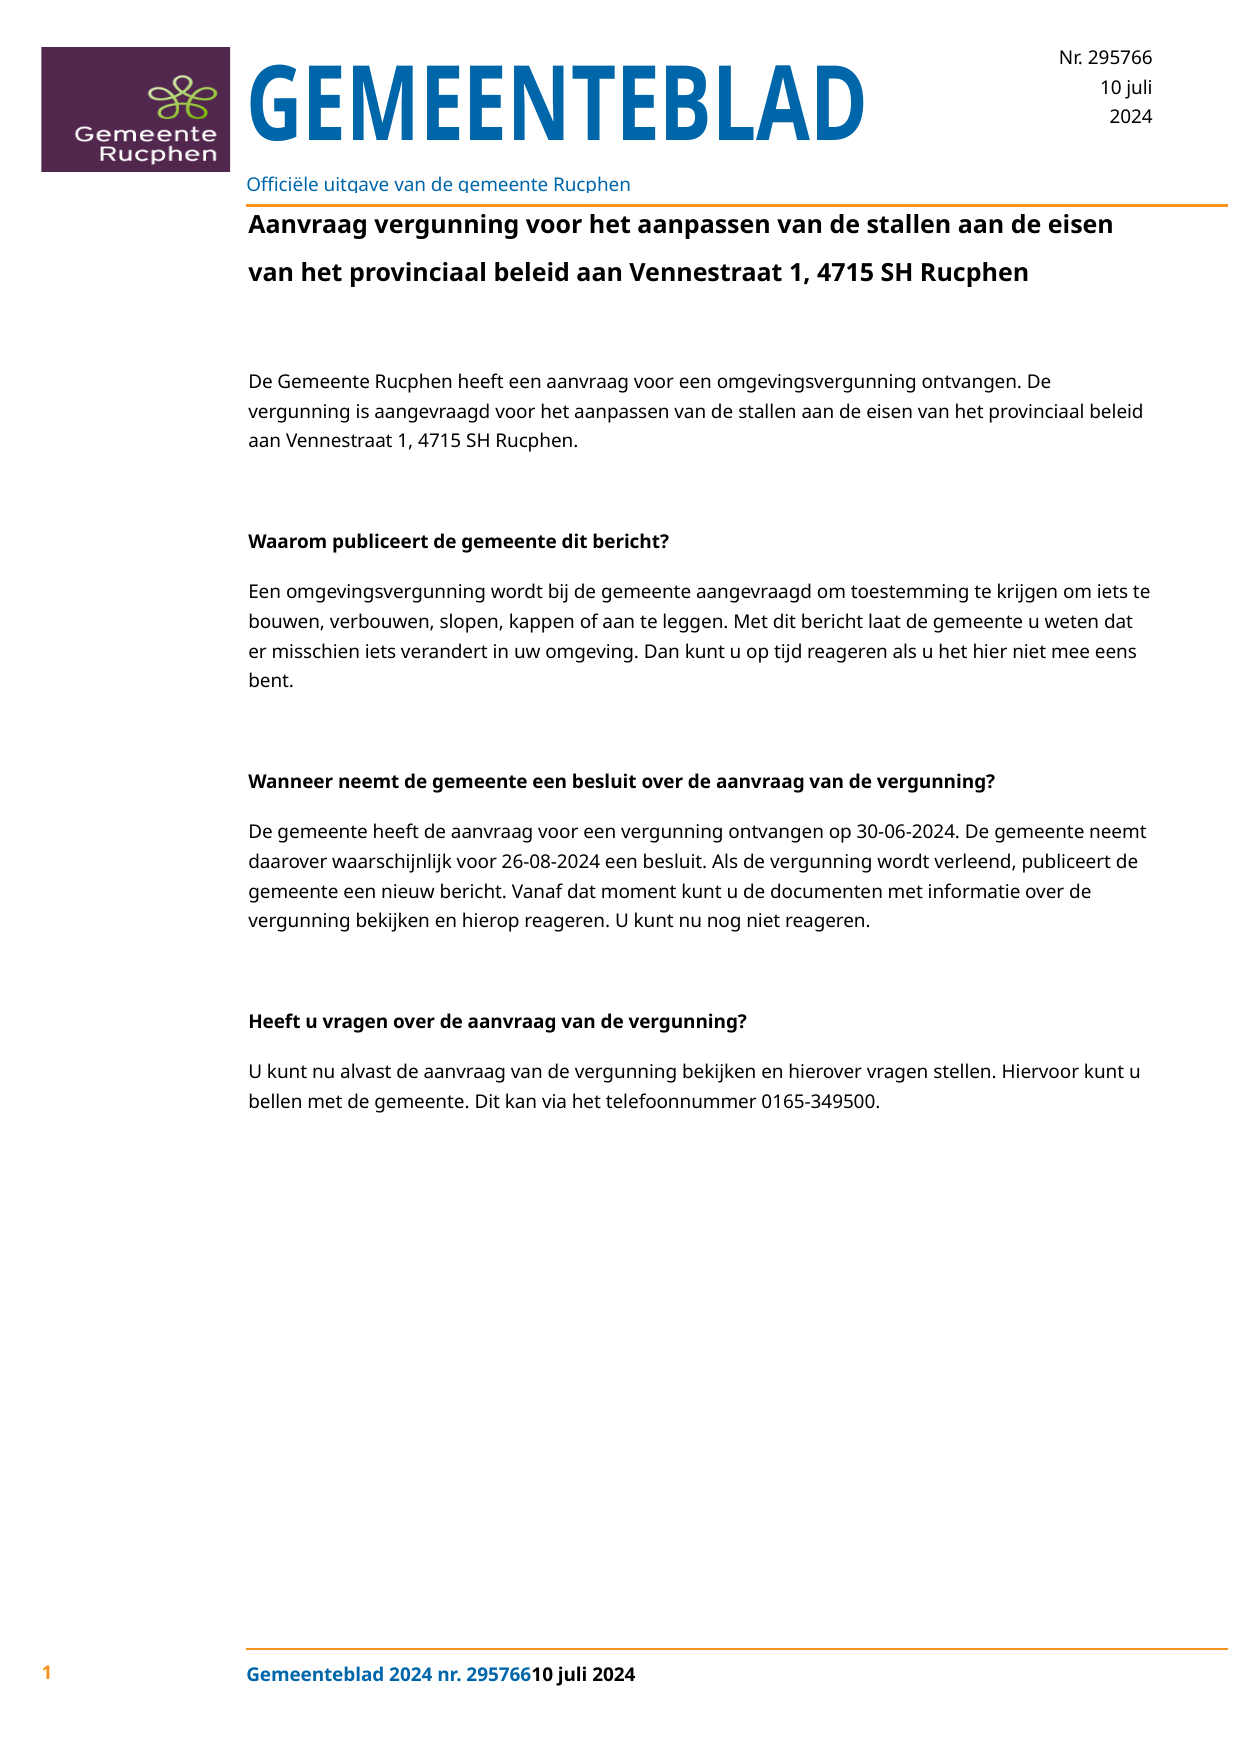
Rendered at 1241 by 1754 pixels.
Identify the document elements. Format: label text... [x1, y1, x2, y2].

text Heeft u vragen over de aanvraag van de vergunning? [248, 1008, 1152, 1034]
text De Gemeente Rucphen heeft een aanvraag voor een omgevingsvergunning ontvangen. De vergunning is aangevraagd voor het aanpassen van de stallen aan de eisen van het provinciaal beleid aan Vennestraat 1, 4715 SH Rucphen. [248, 368, 1152, 453]
text U kunt nu alvast de aanvraag van de vergunning bekijken en hierover vragen stellen. Hiervoor kunt u bellen met de gemeente. Dit kan via het telefoonnummer 0165-349500. [248, 1059, 1152, 1114]
text Een omgevingsvergunning wordt bij de gemeente aangevraagd om toestemming te krijgen om iets te bouwen, verbouwen, slopen, kappen of aan te leggen. Met dit bericht laat de gemeente u weten dat er misschien iets verandert in uw omgeving. Dan kunt u op tijd reageren als u het hier niet mee eens bent. [248, 579, 1152, 693]
text Wanneer neemt de gemeente een besluit over de aanvraag van de vergunning? [248, 768, 1152, 794]
picture [41, 47, 231, 172]
text Waarom publiceert de gemeente dit bericht? [248, 528, 1152, 554]
text Aanvraag vergunning voor het aanpassen van de stallen aan de eisen van het provinciaal beleid aan Vennestraat 1, 4715 SH Rucphen [248, 207, 1152, 288]
text De gemeente heeft de aanvraag voor een vergunning ontvangen op 30-06-2024. De gemeente neemt daarover waarschijnlijk voor 26-08-2024 een besluit. Als de vergunning wordt verleend, publiceert de gemeente een nieuw bericht. Vanaf dat moment kunt u de documenten met informatie over de vergunning bekijken en hierop reageren. U kunt nu nog niet reageren. [248, 819, 1152, 933]
